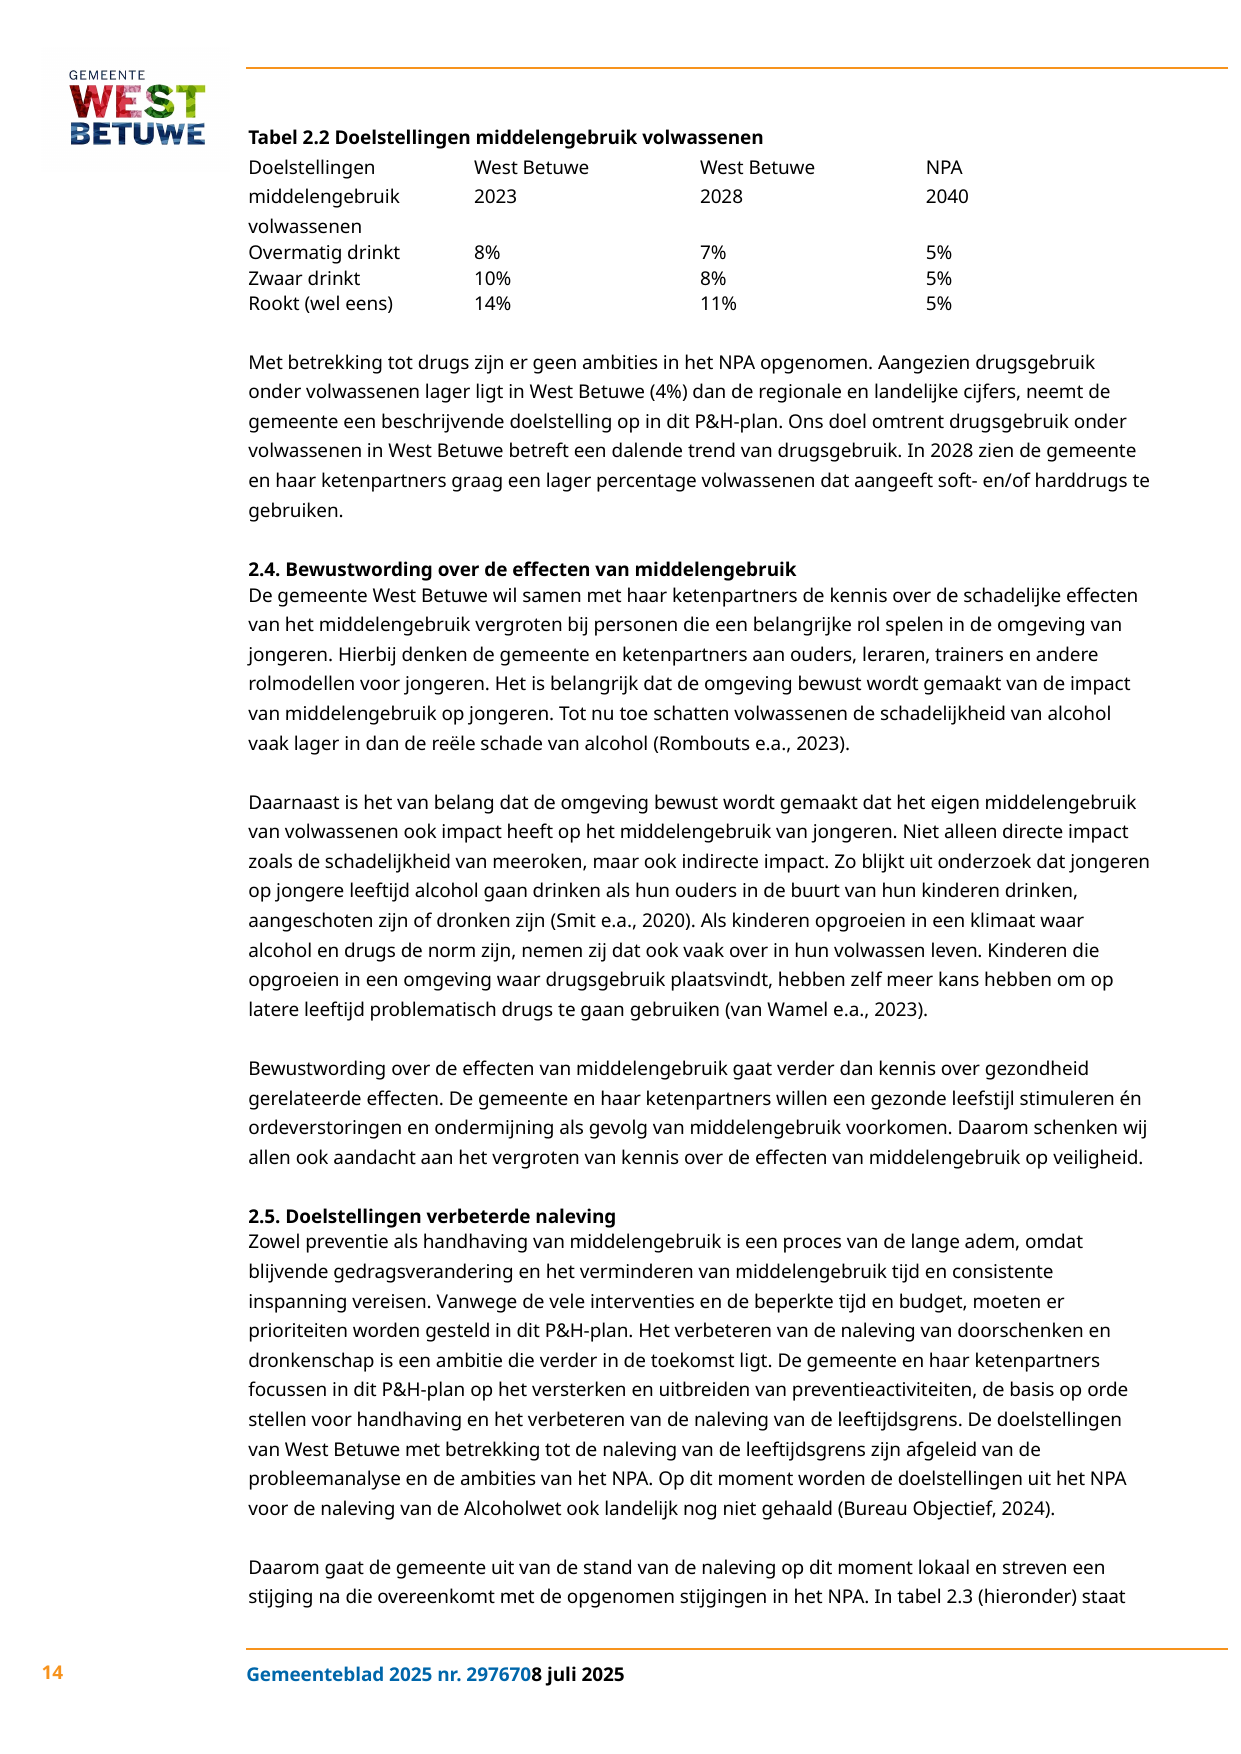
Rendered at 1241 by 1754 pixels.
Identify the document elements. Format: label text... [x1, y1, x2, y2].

table_cell 10% [474, 265, 700, 290]
text De gemeente West Betuwe wil samen met haar ketenpartners de kennis over de schadelijke effecten van het middelengebruik vergroten bij personen die een belangrijke rol spelen in de omgeving van jongeren. Hierbij denken de gemeente en ketenpartners aan ouders, leraren, trainers en andere rolmodellen voor jongeren. Het is belangrijk dat de omgeving bewust wordt gemaakt van de impact van middelengebruik op jongeren. Tot nu toe schatten volwassenen de schadelijkheid van alcohol vaak lager in dan de reële schade van alcohol (Rombouts e.a., 2023). [248, 582, 1152, 755]
text Met betrekking tot drugs zijn er geen ambities in het NPA opgenomen. Aangezien drugsgebruik onder volwassenen lager ligt in West Betuwe (4%) dan de regionale en landelijke cijfers, neemt de gemeente een beschrijvende doelstelling op in dit P&H-plan. Ons doel omtrent drugsgebruik onder volwassenen in West Betuwe betreft een dalende trend van drugsgebruik. In 2028 zien de gemeente en haar ketenpartners graag een lager percentage volwassenen dat aangeeft soft- en/of harddrugs te gebruiken. [248, 349, 1152, 523]
table_cell 11% [700, 290, 926, 316]
table_cell 14% [474, 290, 700, 316]
table_header West Betuwe 2028 [700, 154, 926, 239]
table_cell 7% [700, 239, 926, 265]
text Tabel 2.2 Doelstellingen middelengebruik volwassenen [248, 124, 1152, 150]
table_cell Overmatig drinkt [248, 239, 474, 265]
table_cell 5% [926, 290, 1152, 316]
table_header Doelstellingen middelengebruik volwassenen [248, 154, 474, 239]
text Zowel preventie als handhaving van middelengebruik is een proces van de lange adem, omdat blijvende gedragsverandering en het verminderen van middelengebruik tijd en consistente inspanning vereisen. Vanwege de vele interventies en de beperkte tijd en budget, moeten er prioriteiten worden gesteld in dit P&H-plan. Het verbeteren van de naleving van doorschenken en dronkenschap is een ambitie die verder in de toekomst ligt. De gemeente en haar ketenpartners focussen in dit P&H-plan op het versterken en uitbreiden van preventieactiviteiten, de basis op orde stellen voor handhaving en het verbeteren van de naleving van de leeftijdsgrens. De doelstellingen van West Betuwe met betrekking tot de naleving van de leeftijdsgrens zijn afgeleid van de probleemanalyse en de ambities van het NPA. Op dit moment worden de doelstellingen uit het NPA voor de naleving van de Alcoholwet ook landelijk nog niet gehaald (Bureau Objectief, 2024). [248, 1229, 1152, 1521]
table_cell 8% [474, 239, 700, 265]
table_cell 8% [700, 265, 926, 290]
text 2.4. Bewustwording over de effecten van middelengebruik [248, 556, 1152, 582]
table_cell Rookt (wel eens) [248, 290, 474, 316]
text Daarom gaat de gemeente uit van de stand van de naleving op dit moment lokaal en streven een stijging na die overeenkomt met de opgenomen stijgingen in het NPA. In tabel 2.3 (hieronder) staat [248, 1554, 1152, 1609]
text 2.5. Doelstellingen verbeterde naleving [248, 1203, 1152, 1229]
table_cell 5% [926, 265, 1152, 290]
text Daarnaast is het van belang dat de omgeving bewust wordt gemaakt dat het eigen middelengebruik van volwassenen ook impact heeft op het middelengebruik van jongeren. Niet alleen directe impact zoals de schadelijkheid van meeroken, maar ook indirecte impact. Zo blijkt uit onderzoek dat jongeren op jongere leeftijd alcohol gaan drinken als hun ouders in de buurt van hun kinderen drinken, aangeschoten zijn of dronken zijn (Smit e.a., 2020). Als kinderen opgroeien in een klimaat waar alcohol en drugs de norm zijn, nemen zij dat ook vaak over in hun volwassen leven. Kinderen die opgroeien in een omgeving waar drugsgebruik plaatsvindt, hebben zelf meer kans hebben om op latere leeftijd problematisch drugs te gaan gebruiken (van Wamel e.a., 2023). [248, 789, 1152, 1022]
table_header West Betuwe 2023 [474, 154, 700, 239]
table_cell 5% [926, 239, 1152, 265]
table_cell Zwaar drinkt [248, 265, 474, 290]
table_header NPA 2040 [926, 154, 1152, 239]
picture [41, 47, 231, 172]
text Bewustwording over de effecten van middelengebruik gaat verder dan kennis over gezondheid gerelateerde effecten. De gemeente en haar ketenpartners willen een gezonde leefstijl stimuleren én ordeverstoringen en ondermijning als gevolg van middelengebruik voorkomen. Daarom schenken wij allen ook aandacht aan het vergroten van kennis over de effecten van middelengebruik op veiligheid. [248, 1055, 1152, 1169]
